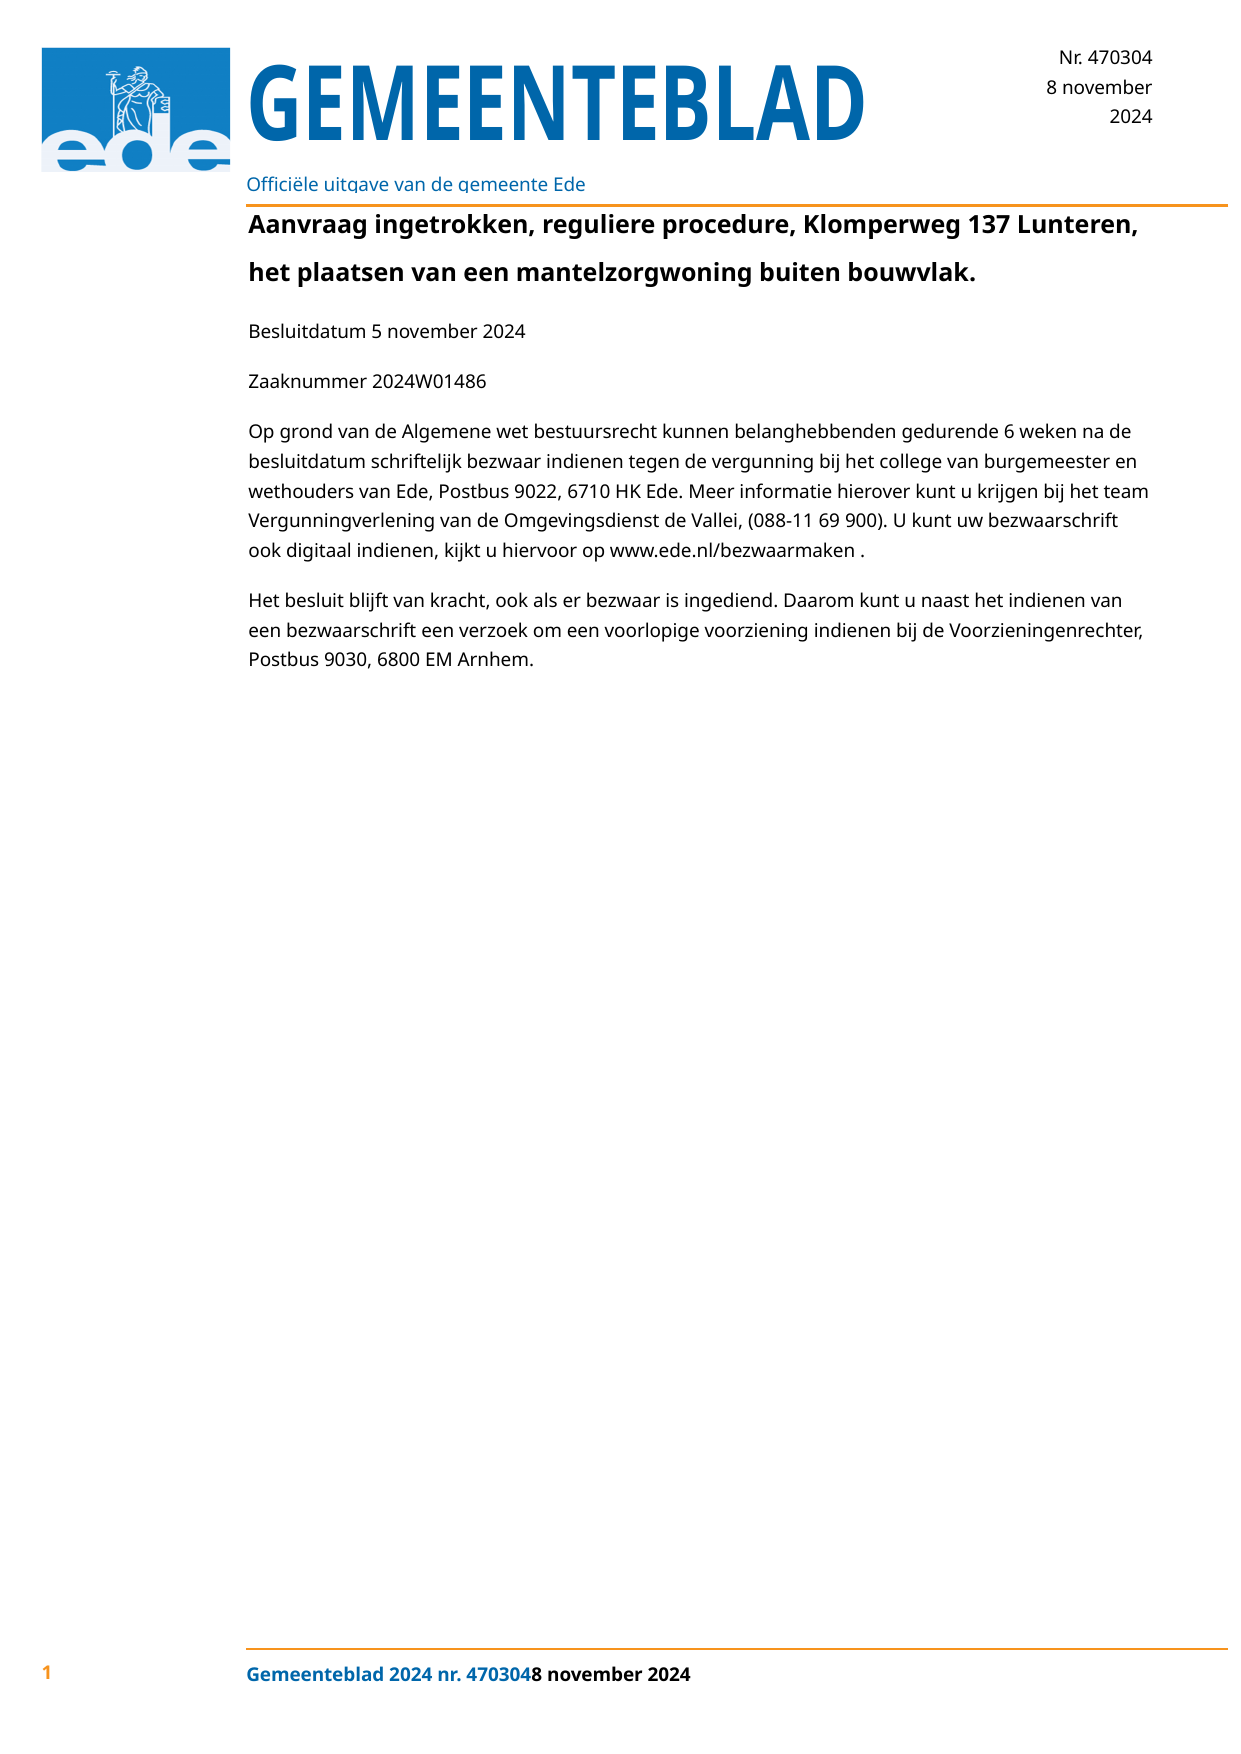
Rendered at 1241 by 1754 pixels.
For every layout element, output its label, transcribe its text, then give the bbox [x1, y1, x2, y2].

text Op grond van de Algemene wet bestuursrecht kunnen belanghebbenden gedurende 6 weken na de besluitdatum schriftelijk bezwaar indienen tegen de vergunning bij het college van burgemeester en wethouders van Ede, Postbus 9022, 6710 HK Ede. Meer informatie hierover kunt u krijgen bij het team Vergunningverlening van de Omgevingsdienst de Vallei, (088-11 69 900). U kunt uw bezwaarschrift ook digitaal indienen, kijkt u hiervoor op www.ede.nl/bezwaarmaken . [248, 419, 1152, 563]
text Aanvraag ingetrokken, reguliere procedure, Klomperweg 137 Lunteren, het plaatsen van een mantelzorgwoning buiten bouwvlak. [248, 207, 1152, 288]
text Besluitdatum 5 november 2024 [248, 318, 1152, 344]
picture [41, 47, 231, 172]
text Zaaknummer 2024W01486 [248, 368, 1152, 394]
text Het besluit blijft van kracht, ook als er bezwaar is ingediend. Daarom kunt u naast het indienen van een bezwaarschrift een verzoek om een voorlopige voorziening indienen bij de Voorzieningenrechter, Postbus 9030, 6800 EM Arnhem. [248, 587, 1152, 672]
